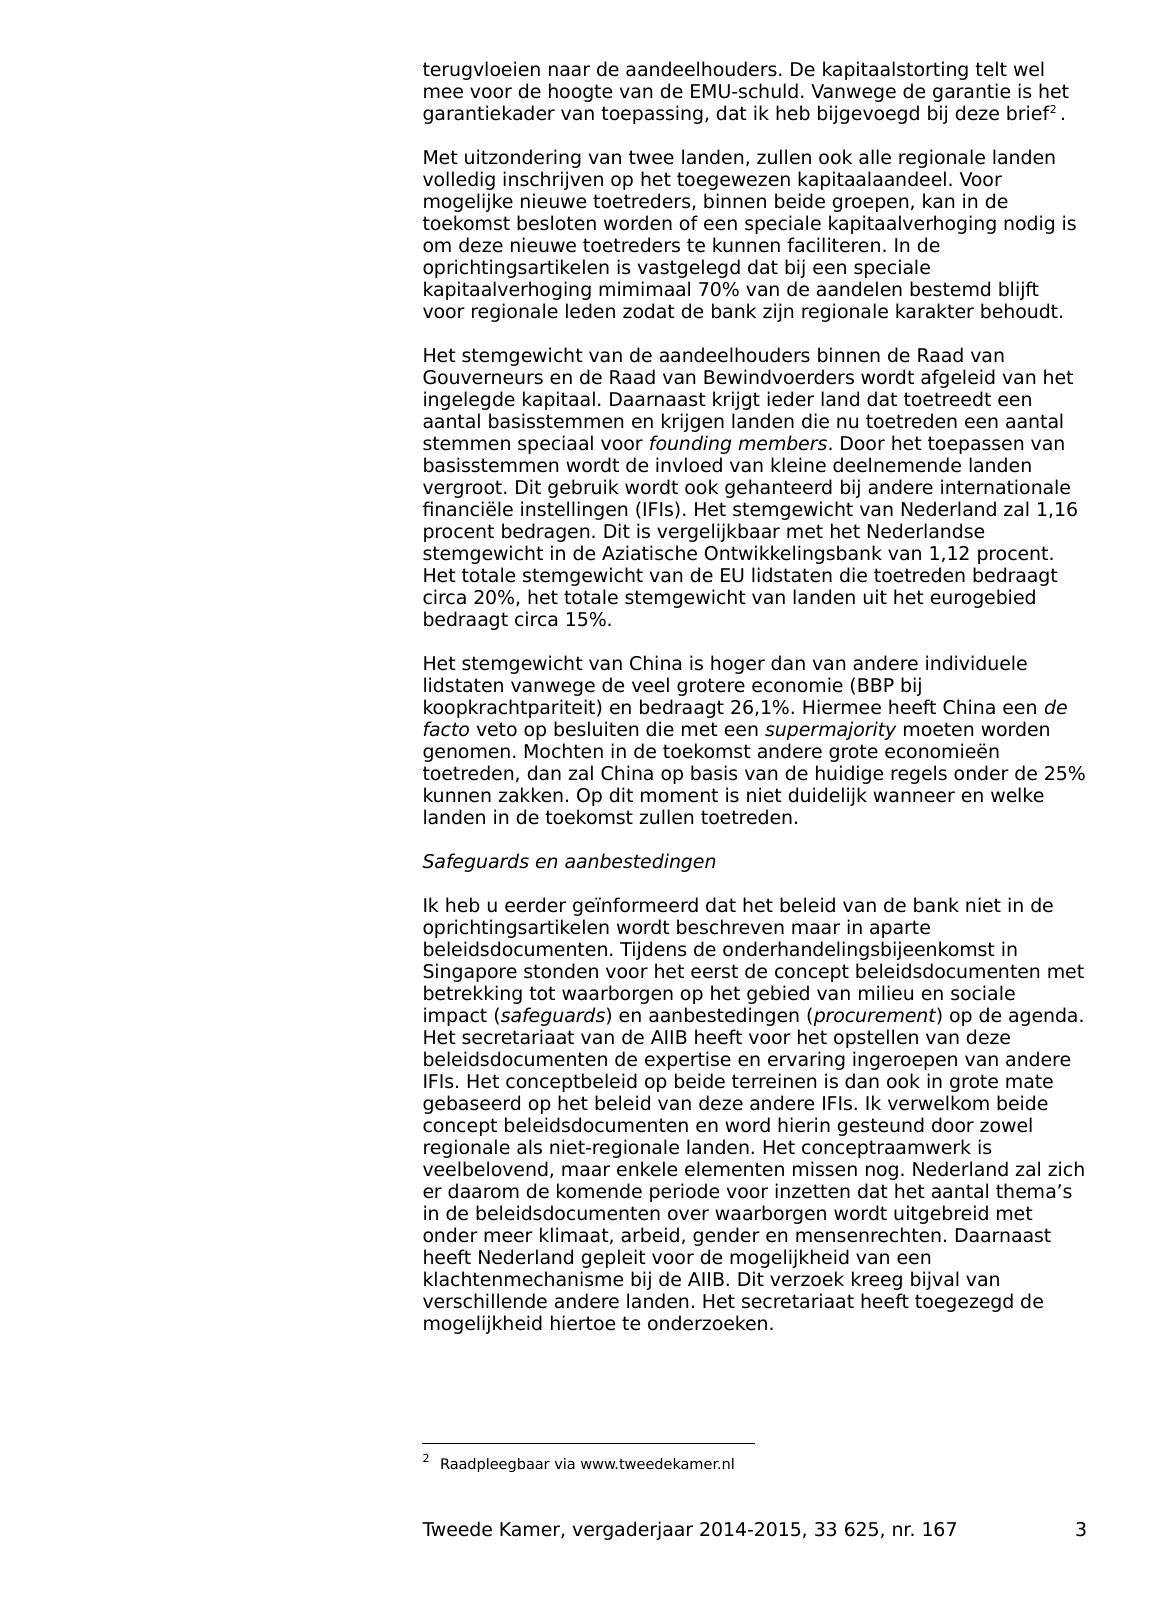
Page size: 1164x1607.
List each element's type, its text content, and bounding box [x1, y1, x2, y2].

text Raadpleegbaar via www.tweedekamer.nl [422, 1452, 1087, 1474]
text Het stemgewicht van China is hoger dan van andere individuele lidstaten vanwege de veel grotere economie (BBP bij koopkrachtpariteit) en bedraagt 26,1%. Hiermee heeft China een de facto veto op besluiten die met een supermajority moeten worden genomen. Mochten in de toekomst andere grote economieën toetreden, dan zal China op basis van de huidige regels onder de 25% kunnen zakken. Op dit moment is niet duidelijk wanneer en welke landen in de toekomst zullen toetreden. [422, 653, 1087, 829]
text Ik heb u eerder geïnformeerd dat het beleid van de bank niet in de oprichtingsartikelen wordt beschreven maar in aparte beleidsdocumenten. Tijdens de onderhandelingsbijeenkomst in Singapore stonden voor het eerst de concept beleidsdocumenten met betrekking tot waarborgen op het gebied van milieu en sociale impact (safeguards) en aanbestedingen (procurement) op de agenda. Het secretariaat van de AIIB heeft voor het opstellen van deze beleidsdocumenten de expertise en ervaring ingeroepen van andere IFIs. Het conceptbeleid op beide terreinen is dan ook in grote mate gebaseerd op het beleid van deze andere IFIs. Ik verwelkom beide concept beleidsdocumenten en word hierin gesteund door zowel regionale als niet-regionale landen. Het conceptraamwerk is veelbelovend, maar enkele elementen missen nog. Nederland zal zich er daarom de komende periode voor inzetten dat het aantal thema’s in de beleidsdocumenten over waarborgen wordt uitgebreid met onder meer klimaat, arbeid, gender en mensenrechten. Daarnaast heeft Nederland gepleit voor de mogelijkheid van een klachtenmechanisme bij de AIIB. Dit verzoek kreeg bijval van verschillende andere landen. Het secretariaat heeft toegezegd de mogelijkheid hiertoe te onderzoeken. [422, 895, 1087, 1335]
text Het stemgewicht van de aandeelhouders binnen de Raad van Gouverneurs en de Raad van Bewindvoerders wordt afgeleid van het ingelegde kapitaal. Daarnaast krijgt ieder land dat toetreedt een aantal basisstemmen en krijgen landen die nu toetreden een aantal stemmen speciaal voor founding members. Door het toepassen van basisstemmen wordt de invloed van kleine deelnemende landen vergroot. Dit gebruik wordt ook gehanteerd bij andere internationale financiële instellingen (IFIs). Het stemgewicht van Nederland zal 1,16 procent bedragen. Dit is vergelijkbaar met het Nederlandse stemgewicht in de Aziatische Ontwikkelingsbank van 1,12 procent. Het totale stemgewicht van de EU lidstaten die toetreden bedraagt circa 20%, het totale stemgewicht van landen uit het eurogebied bedraagt circa 15%. [422, 345, 1087, 631]
subtitle Safeguards en aanbestedingen [422, 851, 1087, 873]
text terugvloeien naar de aandeelhouders. De kapitaalstorting telt wel mee voor de hoogte van de EMU-schuld. Vanwege de garantie is het garantiekader van toepassing, dat ik heb bijgevoegd bij deze brief. [422, 59, 1087, 125]
text Met uitzondering van twee landen, zullen ook alle regionale landen volledig inschrijven op het toegewezen kapitaalaandeel. Voor mogelijke nieuwe toetreders, binnen beide groepen, kan in de toekomst besloten worden of een speciale kapitaalverhoging nodig is om deze nieuwe toetreders te kunnen faciliteren. In de oprichtingsartikelen is vastgelegd dat bij een speciale kapitaalverhoging mimimaal 70% van de aandelen bestemd blijft voor regionale leden zodat de bank zijn regionale karakter behoudt. [422, 147, 1087, 323]
